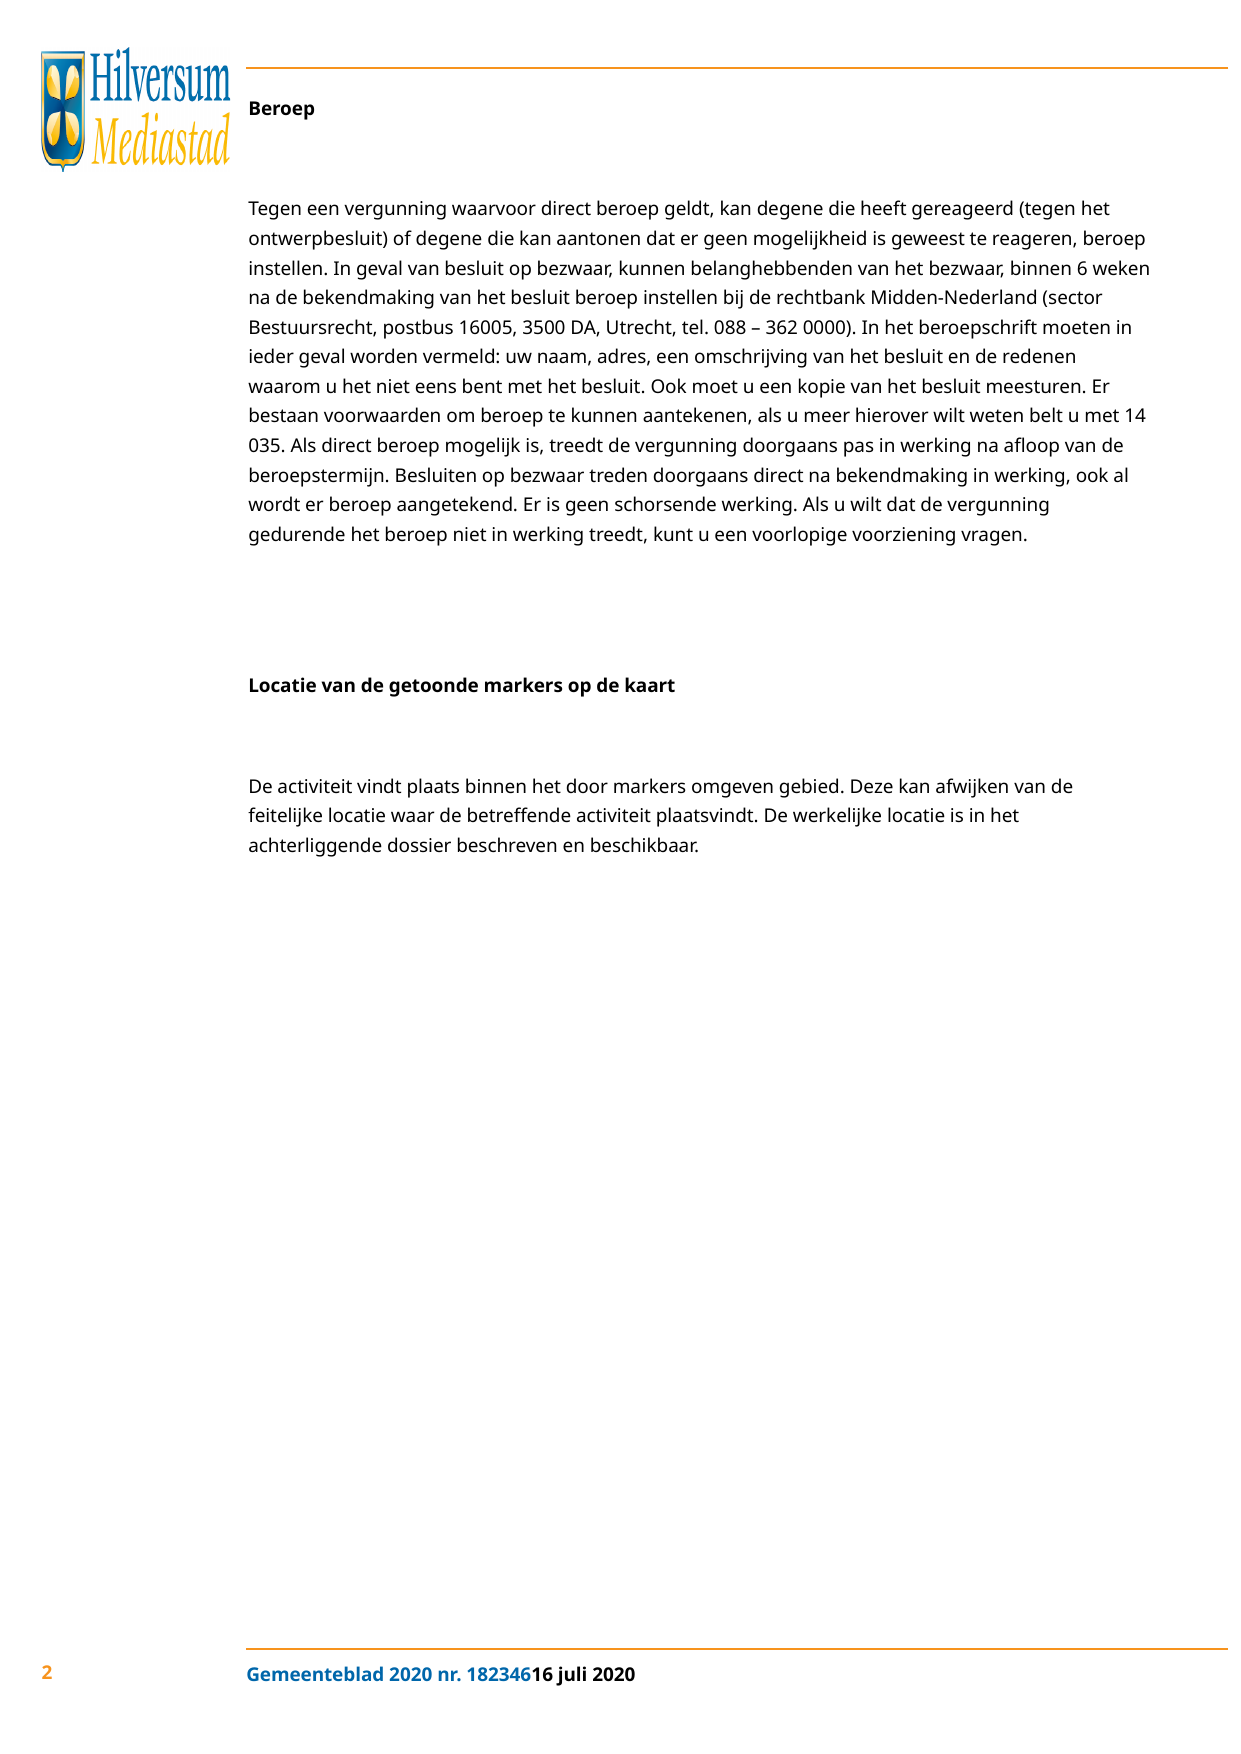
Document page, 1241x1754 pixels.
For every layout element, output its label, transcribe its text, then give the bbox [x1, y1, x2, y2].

picture [41, 47, 231, 172]
text Locatie van de getoonde markers op de kaart [248, 672, 1152, 698]
text Tegen een vergunning waarvoor direct beroep geldt, kan degene die heeft gereageerd (tegen het ontwerpbesluit) of degene die kan aantonen dat er geen mogelijkheid is geweest te reageren, beroep instellen. In geval van besluit op bezwaar, kunnen belanghebbenden van het bezwaar, binnen 6 weken na de bekendmaking van het besluit beroep instellen bij de rechtbank Midden-Nederland (sector Bestuursrecht, postbus 16005, 3500 DA, Utrecht, tel. 088 – 362 0000). In het beroepschrift moeten in ieder geval worden vermeld: uw naam, adres, een omschrijving van het besluit en de redenen waarom u het niet eens bent met het besluit. Ook moet u een kopie van het besluit meesturen. Er bestaan voorwaarden om beroep te kunnen aantekenen, als u meer hierover wilt weten belt u met 14 035. Als direct beroep mogelijk is, treedt de vergunning doorgaans pas in werking na afloop van de beroepstermijn. Besluiten op bezwaar treden doorgaans direct na bekendmaking in werking, ook al wordt er beroep aangetekend. Er is geen schorsende werking. Als u wilt dat de vergunning gedurende het beroep niet in werking treedt, kunt u een voorlopige voorziening vragen. [248, 196, 1152, 547]
text Beroep [248, 95, 1152, 121]
text De activiteit vindt plaats binnen het door markers omgeven gebied. Deze kan afwijken van de feitelijke locatie waar de betreffende activiteit plaatsvindt. De werkelijke locatie is in het achterliggende dossier beschreven en beschikbaar. [248, 773, 1152, 858]
